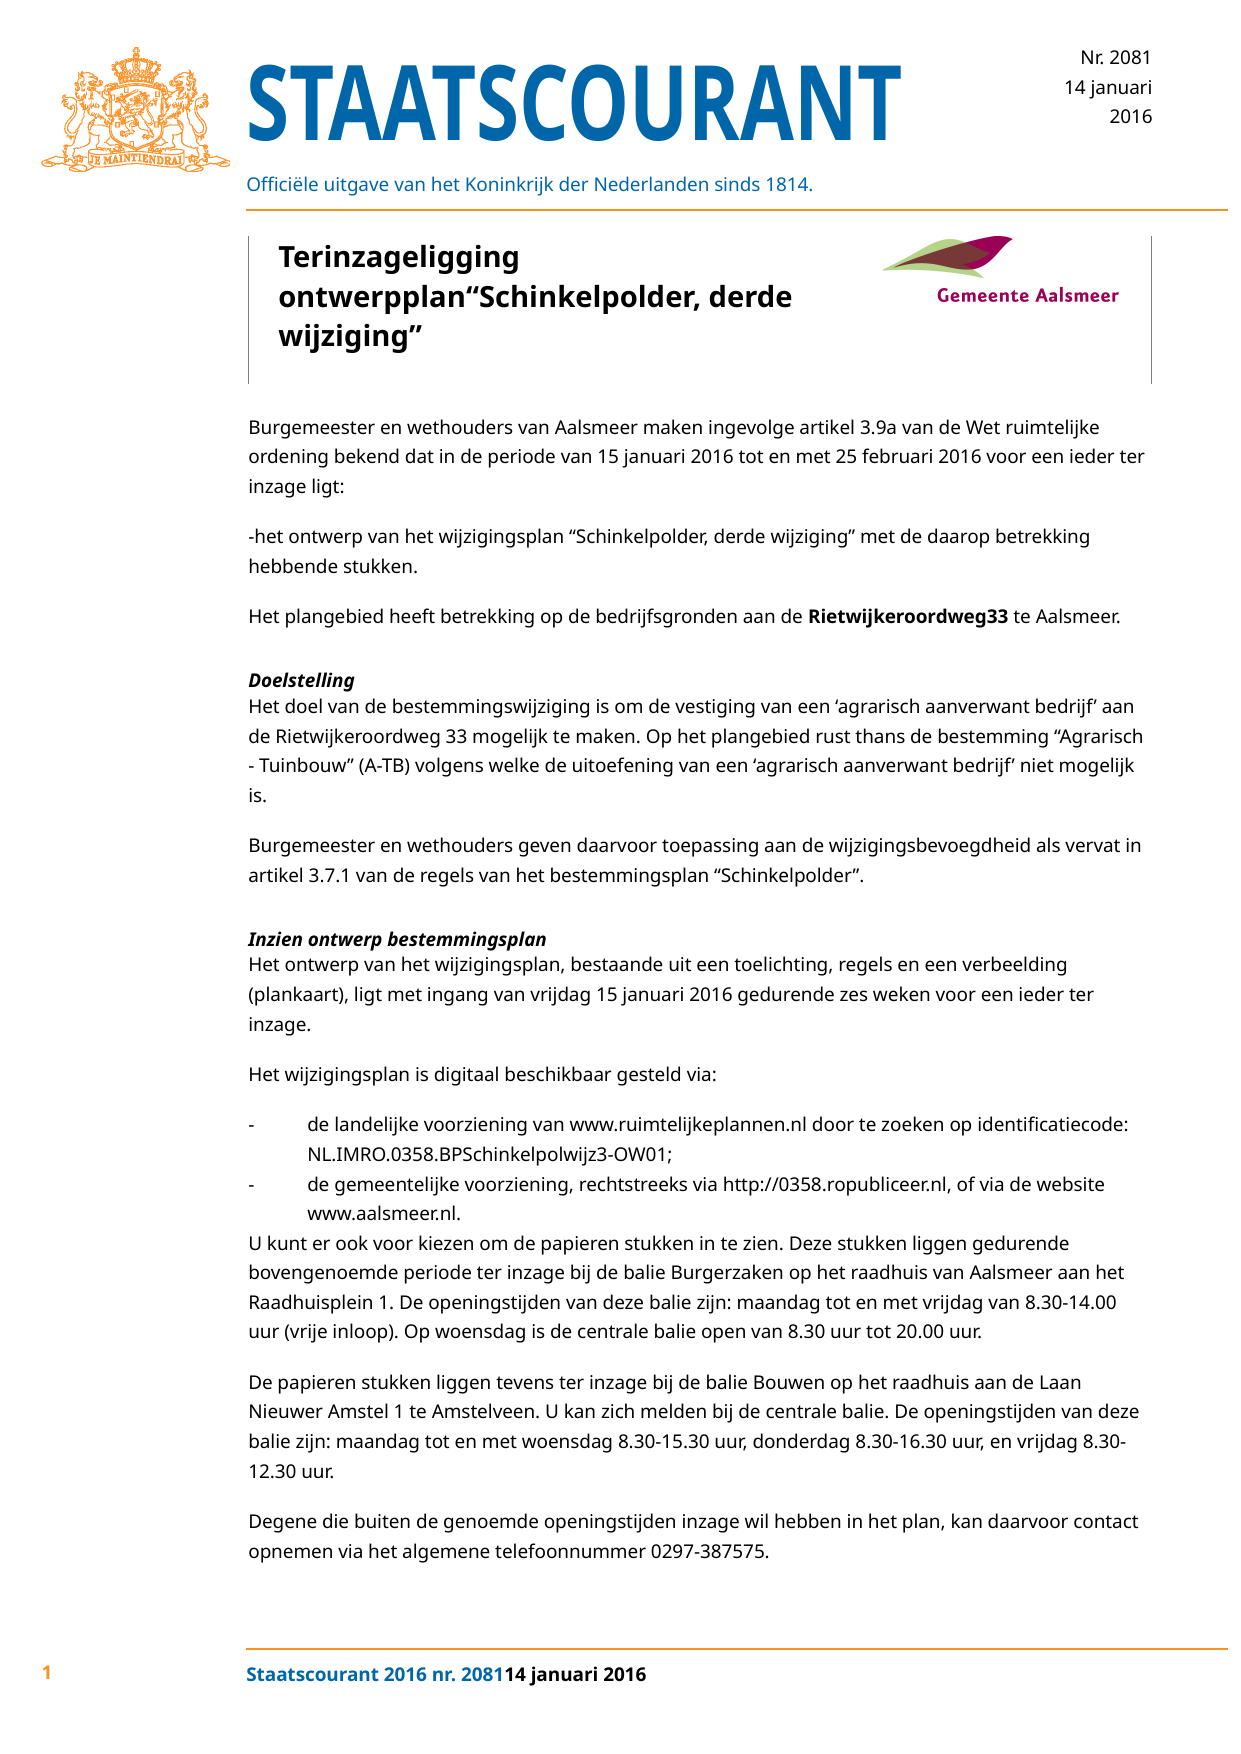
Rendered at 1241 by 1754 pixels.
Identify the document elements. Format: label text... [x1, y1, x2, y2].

list de landelijke voorziening van www.ruimtelijkeplannen.nl door te zoeken op identificatiecode: NL.IMRO.0358.BPSchinkelpolwijz3-OW01; [248, 1112, 1152, 1167]
text Burgemeester en wethouders van Aalsmeer maken ingevolge artikel 3.9a van de Wet ruimtelijke ordening bekend dat in de periode van 15 januari 2016 tot en met 25 februari 2016 voor een ieder ter inzage ligt: [248, 414, 1152, 499]
picture [41, 47, 231, 172]
text -het ontwerp van het wijzigingsplan “Schinkelpolder, derde wijziging” met de daarop betrekking hebbende stukken. [248, 523, 1152, 579]
text Inzien ontwerp bestemmingsplan [248, 926, 1152, 952]
picture [882, 236, 1119, 302]
text De papieren stukken liggen tevens ter inzage bij de balie Bouwen op het raadhuis aan de Laan Nieuwer Amstel 1 te Amstelveen. U kan zich melden bij de centrale balie. De openingstijden van deze balie zijn: maandag tot en met woensdag 8.30-15.30 uur, donderdag 8.30-16.30 uur, en vrijdag 8.30-12.30 uur. [248, 1369, 1152, 1484]
list de gemeentelijke voorziening, rechtstreeks via http://0358.ropubliceer.nl, of via de website www.aalsmeer.nl. [248, 1171, 1152, 1226]
text Doelstelling [248, 667, 1152, 693]
table_header Terinzageligging ontwerpplan“Schinkelpolder, derde wijziging” [249, 236, 850, 384]
text Burgemeester en wethouders geven daarvoor toepassing aan de wijzigingsbevoegdheid als vervat in artikel 3.7.1 van de regels van het bestemmingsplan “Schinkelpolder”. [248, 832, 1152, 888]
text Het plangebied heeft betrekking op de bedrijfsgronden aan de Rietwijkeroordweg33 te Aalsmeer. [248, 603, 1152, 629]
table_header [850, 236, 1151, 384]
text Het wijzigingsplan is digitaal beschikbaar gesteld via: [248, 1061, 1152, 1087]
text Het ontwerp van het wijzigingsplan, bestaande uit een toelichting, regels en een verbeelding (plankaart), ligt met ingang van vrijdag 15 januari 2016 gedurende zes weken voor een ieder ter inzage. [248, 952, 1152, 1037]
text Degene die buiten de genoemde openingstijden inzage wil hebben in het plan, kan daarvoor contact opnemen via het algemene telefoonnummer 0297-387575. [248, 1508, 1152, 1564]
text Het doel van de bestemmingswijziging is om de vestiging van een ‘agrarisch aanverwant bedrijf’ aan de Rietwijkeroordweg 33 mogelijk te maken. Op het plangebied rust thans de bestemming “Agrarisch - Tuinbouw” (A-TB) volgens welke de uitoefening van een ‘agrarisch aanverwant bedrijf’ niet mogelijk is. [248, 693, 1152, 808]
text U kunt er ook voor kiezen om de papieren stukken in te zien. Deze stukken liggen gedurende bovengenoemde periode ter inzage bij de balie Burgerzaken op het raadhuis van Aalsmeer aan het Raadhuisplein 1. De openingstijden van deze balie zijn: maandag tot en met vrijdag van 8.30-14.00 uur (vrije inloop). Op woensdag is de centrale balie open van 8.30 uur tot 20.00 uur. [248, 1230, 1152, 1344]
